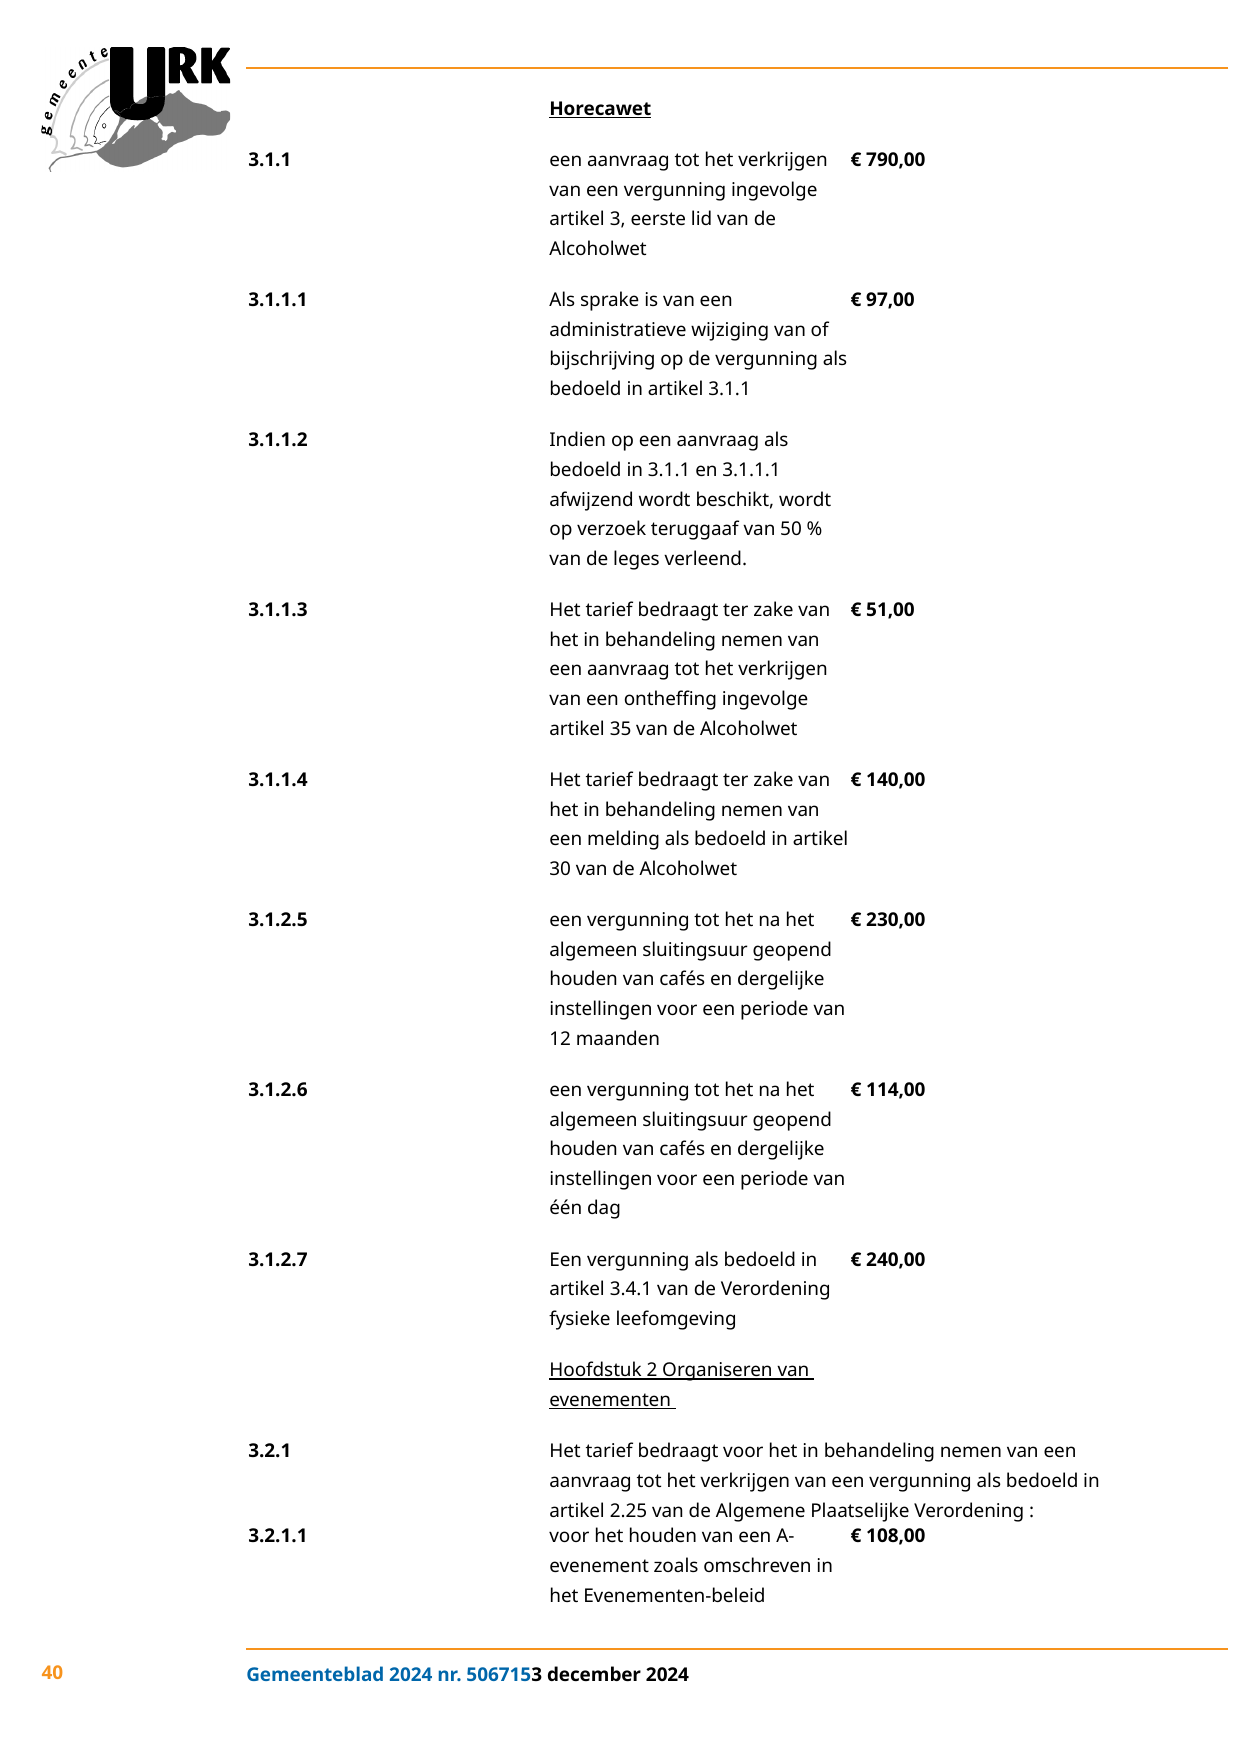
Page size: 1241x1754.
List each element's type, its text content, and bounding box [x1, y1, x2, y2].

table_cell voor het houden van een A-evenement zoals omschreven in het Evenementen‑beleid [549, 1523, 850, 1607]
table_cell € 790,00 [850, 146, 1152, 261]
table_cell [850, 427, 1152, 571]
table_cell Het tarief bedraagt ter zake van het in behandeling nemen van een melding als bedoeld in artikel 30 van de Alcoholwet [549, 766, 850, 881]
table_cell een aanvraag tot het verkrijgen van een vergunning ingevolge artikel 3, eerste lid van de Alcoholwet [549, 146, 850, 261]
table_cell [850, 881, 1152, 906]
table_cell een vergunning tot het na het algemeen sluitingsuur geopend houden van cafés en dergelijke instellingen voor een periode van één dag [549, 1076, 850, 1220]
table_cell 3.1.2.5 [248, 906, 549, 1051]
table_cell 3.1.1 [248, 146, 549, 261]
table_cell [248, 1357, 549, 1412]
table_cell 3.1.1.4 [248, 766, 549, 881]
table_header [248, 95, 549, 121]
table_cell [850, 1357, 1152, 1412]
table_header [850, 95, 1152, 121]
table_cell een vergunning tot het na het algemeen sluitingsuur geopend houden van cafés en dergelijke instellingen voor een periode van 12 maanden [549, 906, 850, 1051]
table_header Horecawet [549, 95, 850, 121]
table_cell [850, 1051, 1152, 1076]
table_cell [850, 571, 1152, 596]
table_cell [850, 121, 1152, 146]
table_cell [248, 571, 549, 596]
table_cell € 240,00 [850, 1246, 1152, 1331]
table_cell [248, 1412, 549, 1438]
table_cell [248, 401, 549, 427]
table_cell [850, 1412, 1152, 1438]
table_cell [248, 121, 549, 146]
picture [41, 47, 231, 172]
table_cell [549, 1331, 850, 1357]
table_cell 3.2.1.1 [248, 1523, 549, 1607]
table_cell Het tarief bedraagt voor het in behandeling nemen van een aanvraag tot het verkrijgen van een vergunning als bedoeld in artikel 2.25 van de Algemene Plaatselijke Verordening : [549, 1438, 1152, 1523]
table_cell € 108,00 [850, 1523, 1152, 1607]
table_cell 3.1.2.6 [248, 1076, 549, 1220]
table_cell [248, 881, 549, 906]
table_cell [248, 1220, 549, 1246]
table_cell [248, 1331, 549, 1357]
table_cell [850, 401, 1152, 427]
table_cell [248, 261, 549, 286]
table_cell [549, 741, 850, 766]
table_cell € 140,00 [850, 766, 1152, 881]
table_cell [549, 1412, 850, 1438]
table_cell Indien op een aanvraag als bedoeld in 3.1.1 en 3.1.1.1 afwijzend wordt beschikt, wordt op verzoek teruggaaf van 50 % van de leges verleend. [549, 427, 850, 571]
table_cell [549, 571, 850, 596]
table_cell 3.1.1.1 [248, 286, 549, 401]
table_cell [549, 261, 850, 286]
table_cell € 97,00 [850, 286, 1152, 401]
table_cell [850, 261, 1152, 286]
table_cell [248, 741, 549, 766]
table_cell Een vergunning als bedoeld in artikel 3.4.1 van de Verordening fysieke leefomgeving [549, 1246, 850, 1331]
table_cell [549, 881, 850, 906]
table_cell 3.1.1.2 [248, 427, 549, 571]
table_cell € 230,00 [850, 906, 1152, 1051]
table_cell Het tarief bedraagt ter zake van het in behandeling nemen van een aanvraag tot het verkrijgen van een ontheffing ingevolge artikel 35 van de Alcoholwet [549, 596, 850, 741]
table_cell Hoofdstuk 2 Organiseren van evenementen [549, 1357, 850, 1412]
table_cell [549, 121, 850, 146]
table_cell [850, 741, 1152, 766]
table_cell 3.1.1.3 [248, 596, 549, 741]
table_cell € 51,00 [850, 596, 1152, 741]
table_cell 3.1.2.7 [248, 1246, 549, 1331]
table_cell Als sprake is van een administratieve wijziging van of bijschrijving op de vergunning als bedoeld in artikel 3.1.1 [549, 286, 850, 401]
table_cell [549, 1051, 850, 1076]
table_cell € 114,00 [850, 1076, 1152, 1220]
table_cell [248, 1051, 549, 1076]
table_cell [549, 1220, 850, 1246]
table_cell 3.2.1 [248, 1438, 549, 1523]
table_cell [850, 1331, 1152, 1357]
table_cell [850, 1220, 1152, 1246]
table_cell [549, 401, 850, 427]
